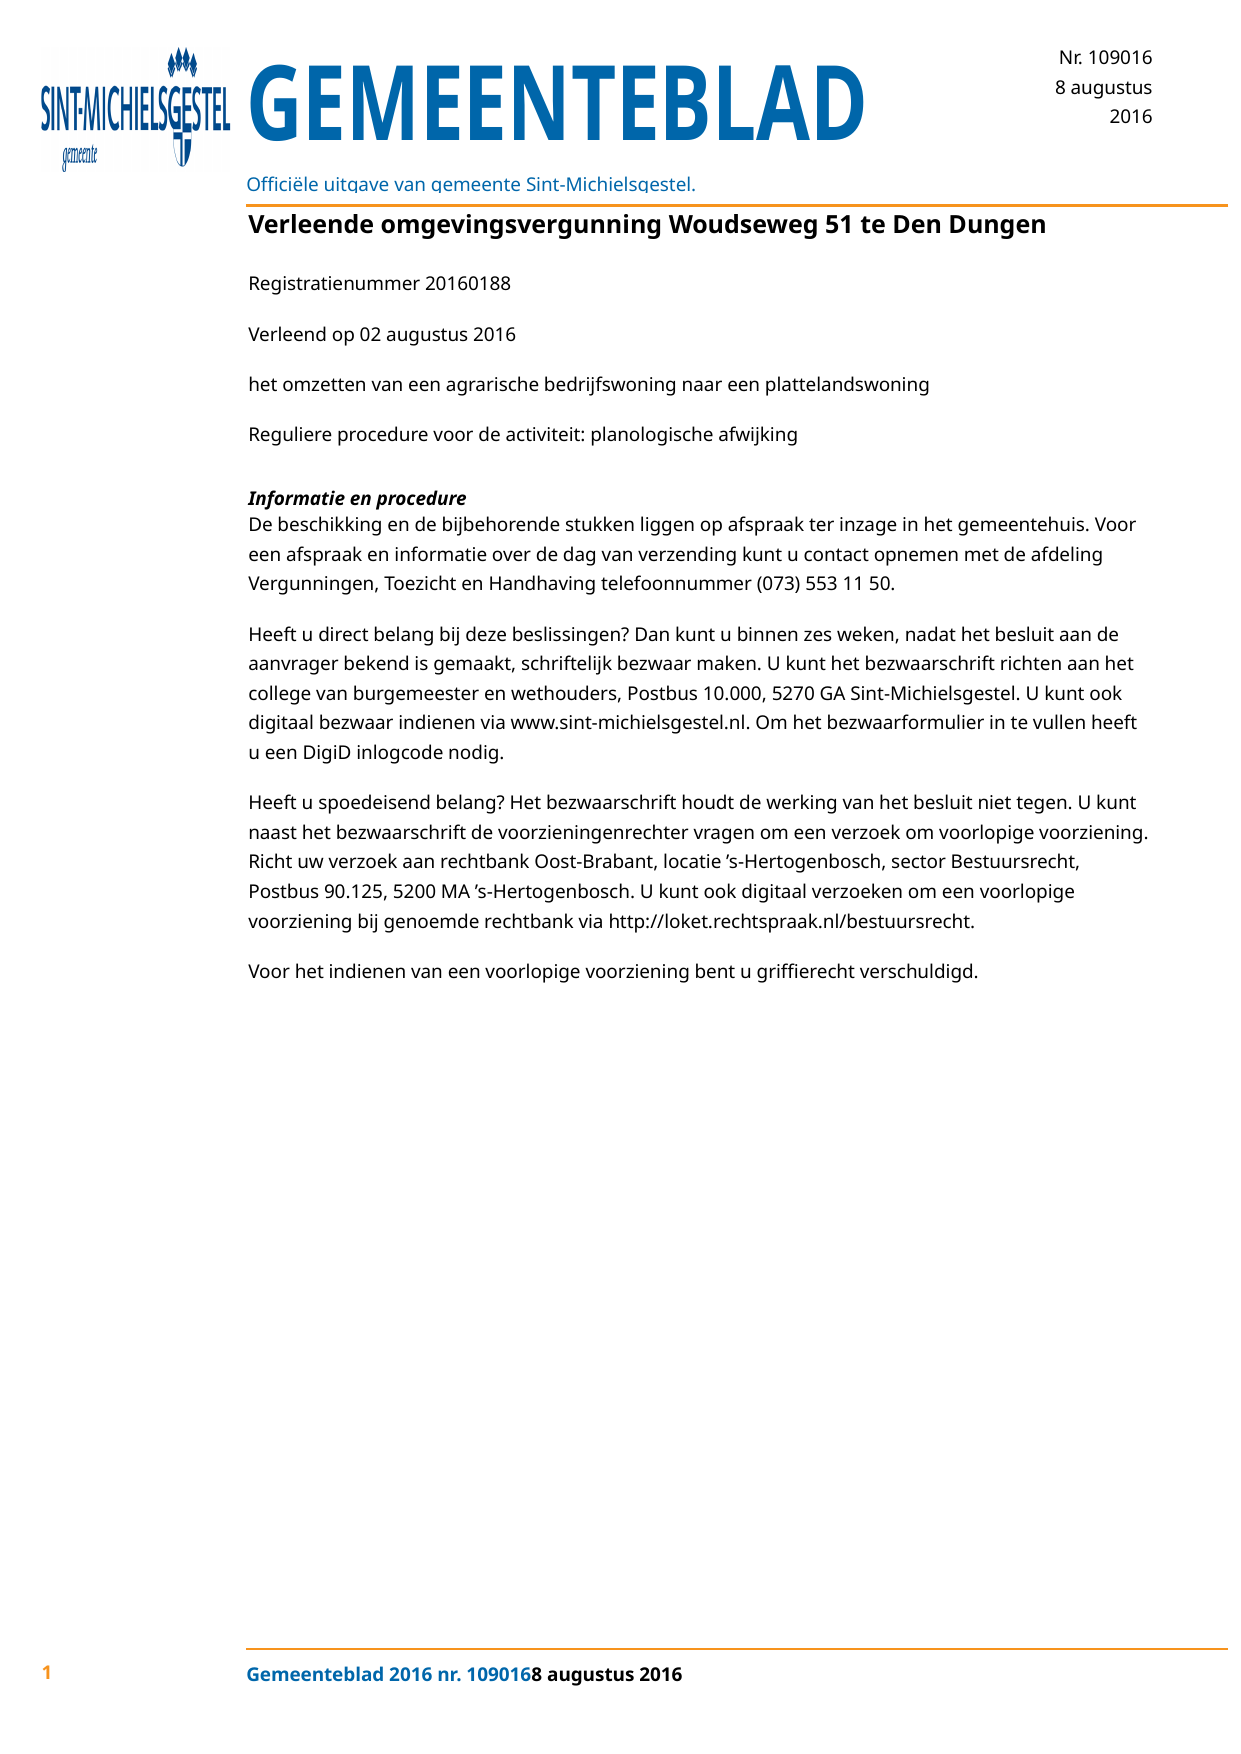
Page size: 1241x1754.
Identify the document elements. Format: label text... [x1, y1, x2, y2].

text Heeft u spoedeisend belang? Het bezwaarschrift houdt de werking van het besluit niet tegen. U kunt naast het bezwaarschrift de voorzieningenrechter vragen om een verzoek om voorlopige voorziening. Richt uw verzoek aan rechtbank Oost-Brabant, locatie ’s-Hertogenbosch, sector Bestuursrecht, Postbus 90.125, 5200 MA ’s-Hertogenbosch. U kunt ook digitaal verzoeken om een voorlopige voorziening bij genoemde rechtbank via http://loket.rechtspraak.nl/bestuursrecht. [248, 789, 1152, 934]
text het omzetten van een agrarische bedrijfswoning naar een plattelandswoning [248, 371, 1152, 397]
text Heeft u direct belang bij deze beslissingen? Dan kunt u binnen zes weken, nadat het besluit aan de aanvrager bekend is gemaakt, schriftelijk bezwaar maken. U kunt het bezwaarschrift richten aan het college van burgemeester en wethouders, Postbus 10.000, 5270 GA Sint-Michielsgestel. U kunt ook digitaal bezwaar indienen via www.sint-michielsgestel.nl. Om het bezwaarformulier in te vullen heeft u een DigiD inlogcode nodig. [248, 621, 1152, 765]
text Registratienummer 20160188 [248, 270, 1152, 296]
text Informatie en procedure [248, 486, 1152, 511]
text Voor het indienen van een voorlopige voorziening bent u griffierecht verschuldigd. [248, 958, 1152, 984]
text Reguliere procedure voor de activiteit: planologische afwijking [248, 422, 1152, 447]
text Verleend op 02 augustus 2016 [248, 321, 1152, 346]
text De beschikking en de bijbehorende stukken liggen op afspraak ter inzage in het gemeentehuis. Voor een afspraak en informatie over de dag van verzending kunt u contact opnemen met de afdeling Vergunningen, Toezicht en Handhaving telefoonnummer (073) 553 11 50. [248, 511, 1152, 596]
picture [41, 47, 231, 172]
text Verleende omgevingsvergunning Woudseweg 51 te Den Dungen [248, 207, 1152, 241]
